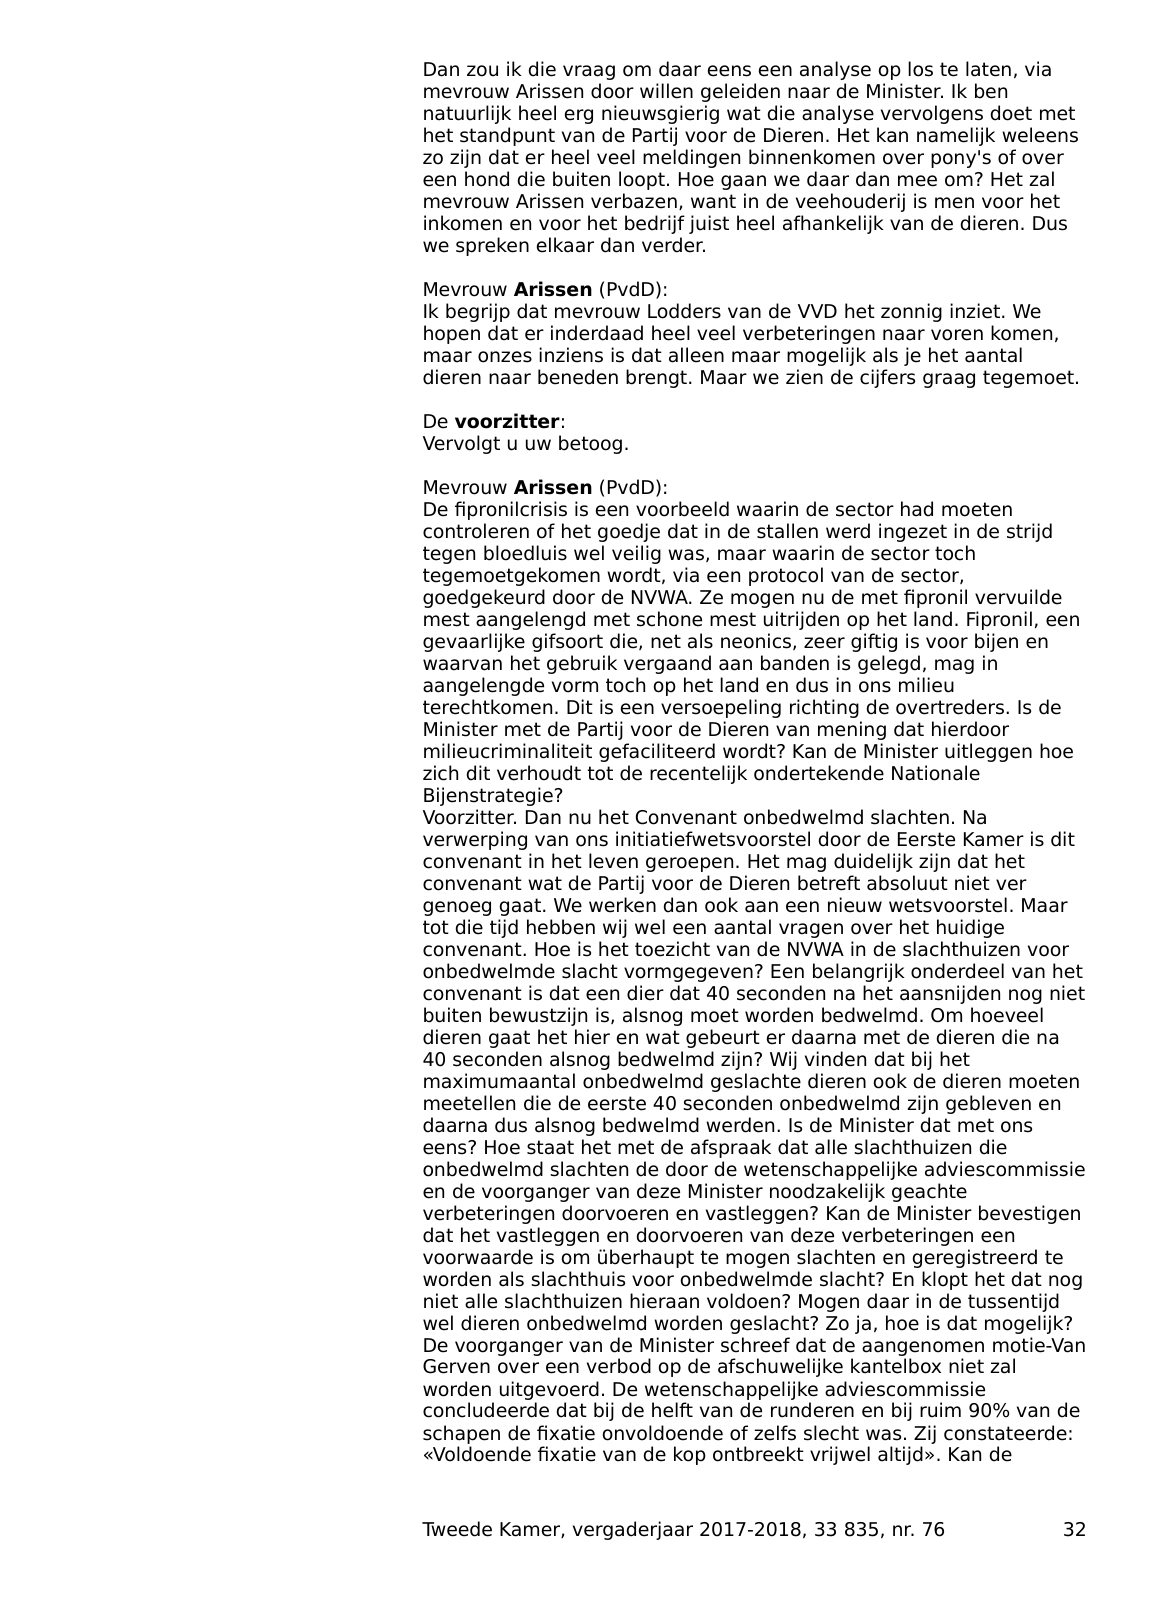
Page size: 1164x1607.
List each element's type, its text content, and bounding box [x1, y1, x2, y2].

text Mevrouw Arissen (PvdD): [422, 477, 1087, 499]
text Vervolgt u uw betoog. [422, 433, 1087, 455]
text Ik begrijp dat mevrouw Lodders van de VVD het zonnig inziet. We hopen dat er inderdaad heel veel verbeteringen naar voren komen, maar onzes inziens is dat alleen maar mogelijk als je het aantal dieren naar beneden brengt. Maar we zien de cijfers graag tegemoet. [422, 301, 1087, 389]
text De voorzitter: [422, 411, 1087, 433]
text Mevrouw Arissen (PvdD): [422, 279, 1087, 301]
text Dan zou ik die vraag om daar eens een analyse op los te laten, via mevrouw Arissen door willen geleiden naar de Minister. Ik ben natuurlijk heel erg nieuwsgierig wat die analyse vervolgens doet met het standpunt van de Partij voor de Dieren. Het kan namelijk weleens zo zijn dat er heel veel meldingen binnenkomen over pony's of over een hond die buiten loopt. Hoe gaan we daar dan mee om? Het zal mevrouw Arissen verbazen, want in de veehouderij is men voor het inkomen en voor het bedrijf juist heel afhankelijk van de dieren. Dus we spreken elkaar dan verder. [422, 59, 1087, 257]
text Voorzitter. Dan nu het Convenant onbedwelmd slachten. Na verwerping van ons initiatiefwetsvoorstel door de Eerste Kamer is dit convenant in het leven geroepen. Het mag duidelijk zijn dat het convenant wat de Partij voor de Dieren betreft absoluut niet ver genoeg gaat. We werken dan ook aan een nieuw wetsvoorstel. Maar tot die tijd hebben wij wel een aantal vragen over het huidige convenant. Hoe is het toezicht van de NVWA in de slachthuizen voor onbedwelmde slacht vormgegeven? Een belangrijk onderdeel van het convenant is dat een dier dat 40 seconden na het aansnijden nog niet buiten bewustzijn is, alsnog moet worden bedwelmd. Om hoeveel dieren gaat het hier en wat gebeurt er daarna met de dieren die na 40 seconden alsnog bedwelmd zijn? Wij vinden dat bij het maximumaantal onbedwelmd geslachte dieren ook de dieren moeten meetellen die de eerste 40 seconden onbedwelmd zijn gebleven en daarna dus alsnog bedwelmd werden. Is de Minister dat met ons eens? Hoe staat het met de afspraak dat alle slachthuizen die onbedwelmd slachten de door de wetenschappelijke adviescommissie en de voorganger van deze Minister noodzakelijk geachte verbeteringen doorvoeren en vastleggen? Kan de Minister bevestigen dat het vastleggen en doorvoeren van deze verbeteringen een voorwaarde is om überhaupt te mogen slachten en geregistreerd te worden als slachthuis voor onbedwelmde slacht? En klopt het dat nog niet alle slachthuizen hieraan voldoen? Mogen daar in de tussentijd wel dieren onbedwelmd worden geslacht? Zo ja, hoe is dat mogelijk? [422, 807, 1087, 1334]
text De voorganger van de Minister schreef dat de aangenomen motie-Van Gerven over een verbod op de afschuwelijke kantelbox niet zal worden uitgevoerd. De wetenschappelijke adviescommissie concludeerde dat bij de helft van de runderen en bij ruim 90% van de schapen de fixatie onvoldoende of zelfs slecht was. Zij constateerde: «Voldoende fixatie van de kop ontbreekt vrijwel altijd». Kan de [422, 1334, 1087, 1466]
text De fipronilcrisis is een voorbeeld waarin de sector had moeten controleren of het goedje dat in de stallen werd ingezet in de strijd tegen bloedluis wel veilig was, maar waarin de sector toch tegemoetgekomen wordt, via een protocol van de sector, goedgekeurd door de NVWA. Ze mogen nu de met fipronil vervuilde mest aangelengd met schone mest uitrijden op het land. Fipronil, een gevaarlijke gifsoort die, net als neonics, zeer giftig is voor bijen en waarvan het gebruik vergaand aan banden is gelegd, mag in aangelengde vorm toch op het land en dus in ons milieu terechtkomen. Dit is een versoepeling richting de overtreders. Is de Minister met de Partij voor de Dieren van mening dat hierdoor milieucriminaliteit gefaciliteerd wordt? Kan de Minister uitleggen hoe zich dit verhoudt tot de recentelijk ondertekende Nationale Bijenstrategie? [422, 499, 1087, 807]
